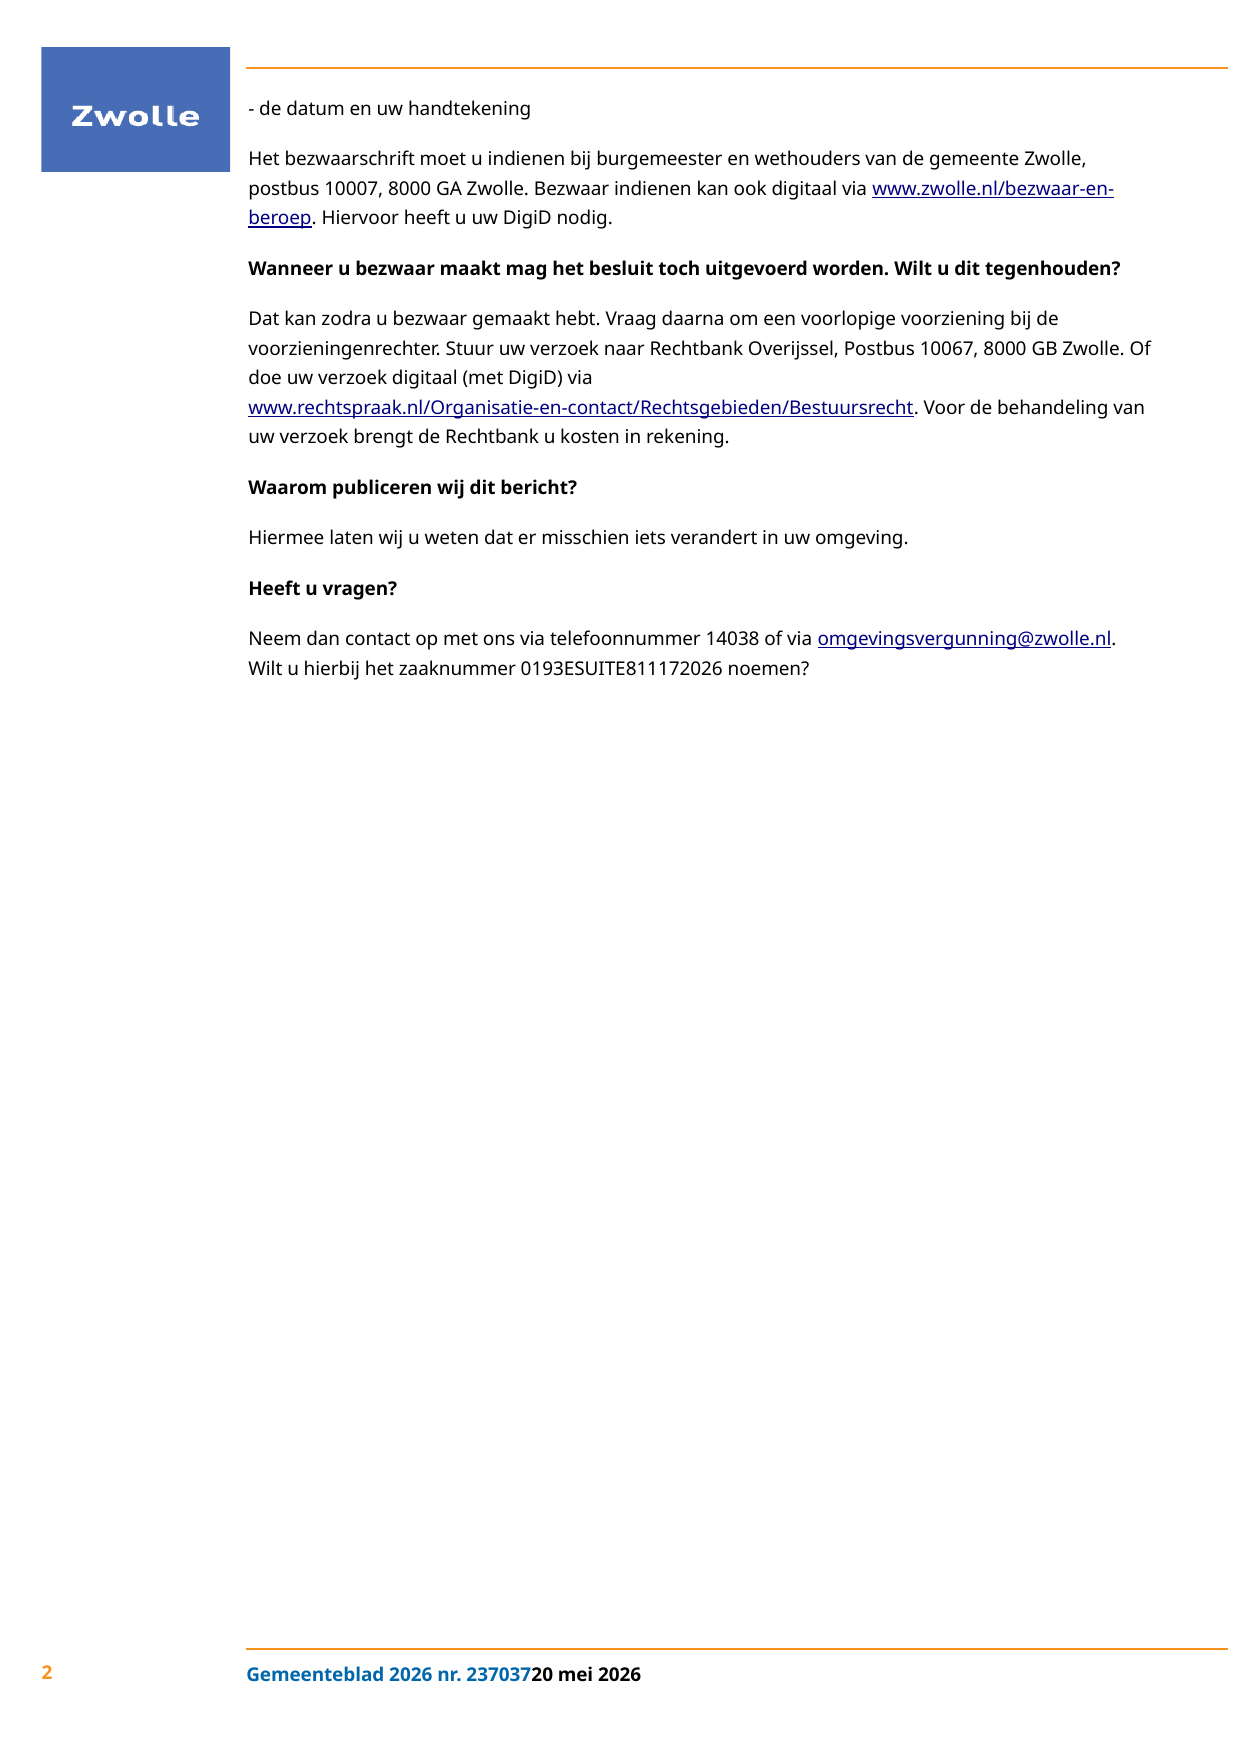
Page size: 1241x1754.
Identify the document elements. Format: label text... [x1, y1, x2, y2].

text Waarom publiceren wij dit bericht? [248, 474, 1152, 500]
text Het bezwaarschrift moet u indienen bij burgemeester en wethouders van de gemeente Zwolle, postbus 10007, 8000 GA Zwolle. Bezwaar indienen kan ook digitaal via www.zwolle.nl/bezwaar-en-beroep. Hiervoor heeft u uw DigiD nodig. [248, 145, 1152, 230]
text Neem dan contact op met ons via telefoonnummer 14038 of via omgevingsvergunning@zwolle.nl. Wilt u hierbij het zaaknummer 0193ESUITE811172026 noemen? [248, 625, 1152, 681]
text Heeft u vragen? [248, 575, 1152, 601]
text - de datum en uw handtekening [248, 95, 1152, 121]
text Wanneer u bezwaar maakt mag het besluit toch uitgevoerd worden. Wilt u dit tegenhouden? [248, 255, 1152, 281]
text Hiermee laten wij u weten dat er misschien iets verandert in uw omgeving. [248, 524, 1152, 550]
text Dat kan zodra u bezwaar gemaakt hebt. Vraag daarna om een voorlopige voorziening bij de voorzieningenrechter. Stuur uw verzoek naar Rechtbank Overijssel, Postbus 10067, 8000 GB Zwolle. Of doe uw verzoek digitaal (met DigiD) via www.rechtspraak.nl/Organisatie-en-contact/Rechtsgebieden/Bestuursrecht. Voor de behandeling van uw verzoek brengt de Rechtbank u kosten in rekening. [248, 305, 1152, 449]
picture [41, 47, 231, 172]
